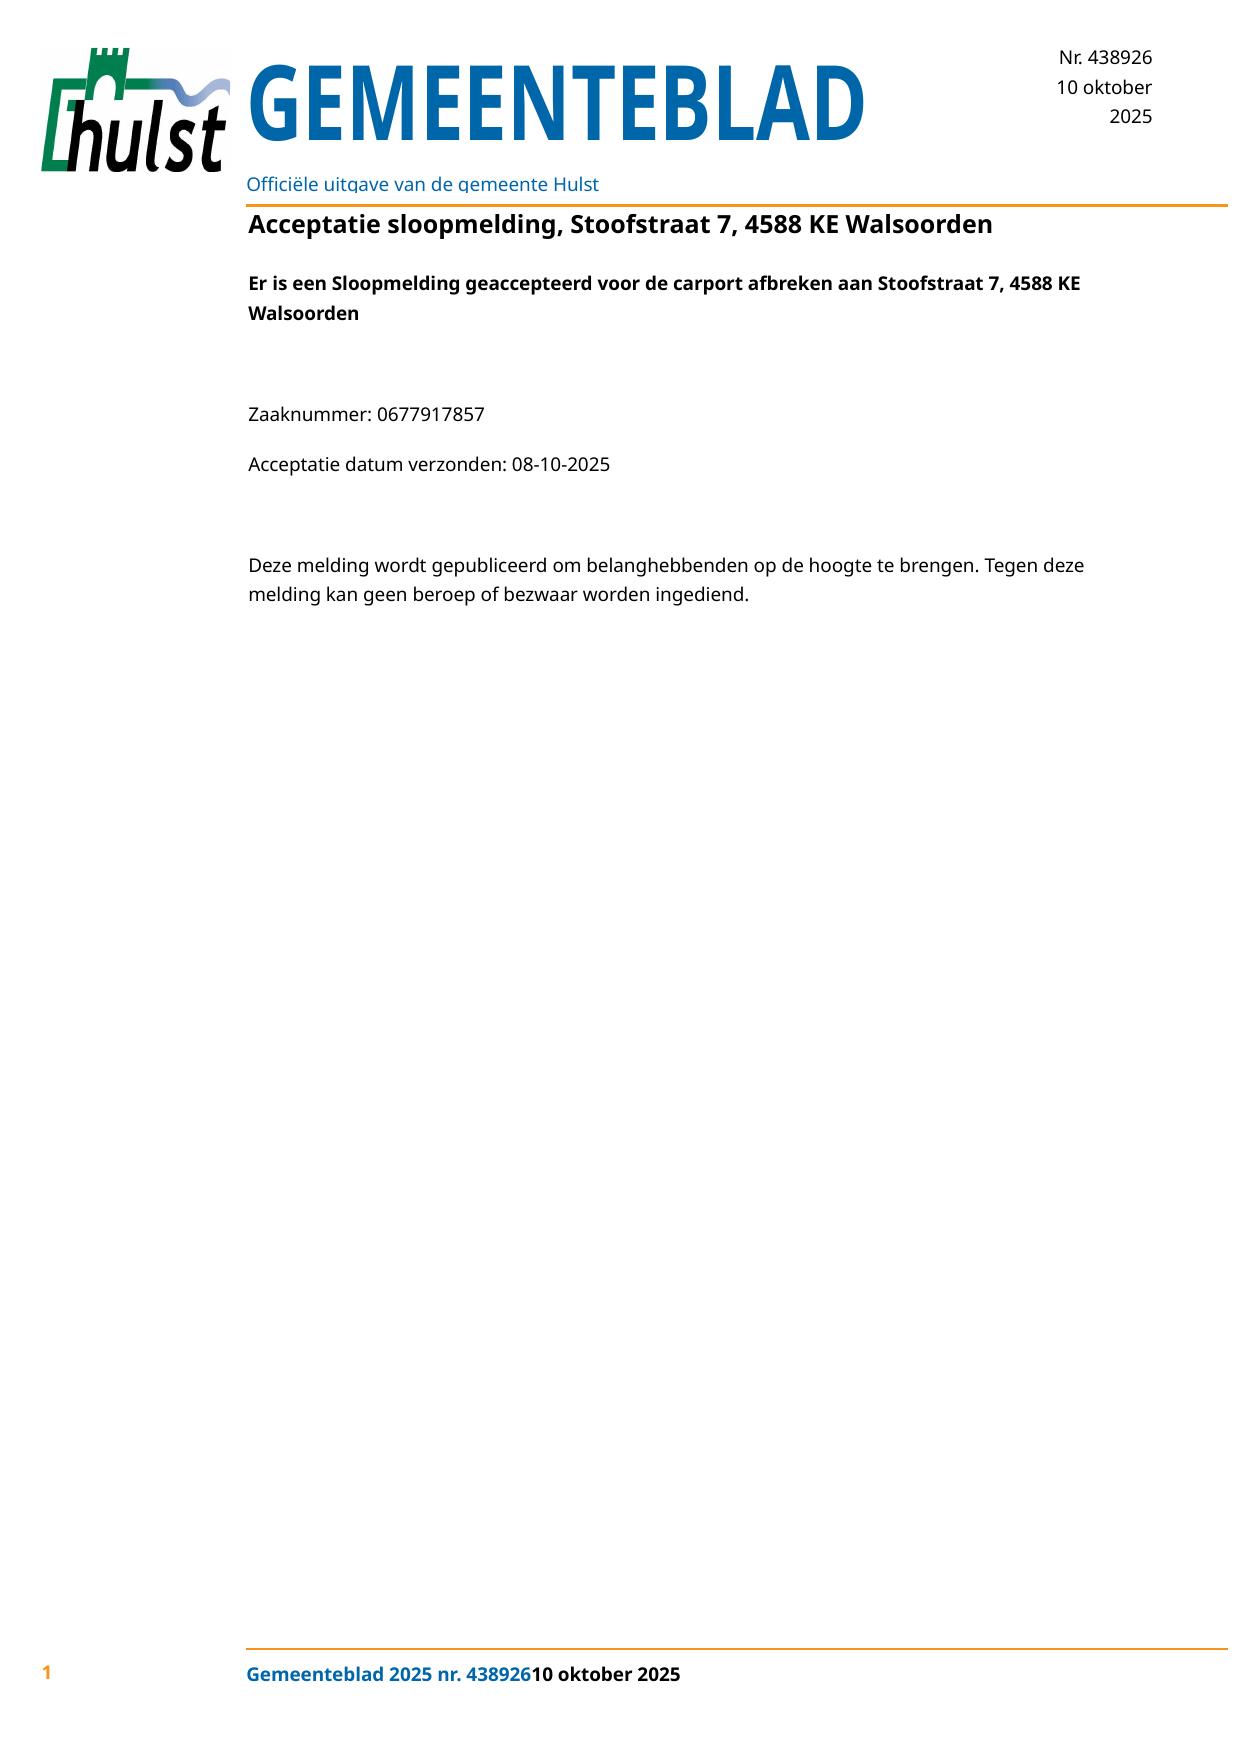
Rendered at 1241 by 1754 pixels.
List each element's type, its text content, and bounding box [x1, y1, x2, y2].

picture [41, 47, 231, 172]
text Acceptatie sloopmelding, Stoofstraat 7, 4588 KE Walsoorden [248, 207, 1152, 241]
text Deze melding wordt gepubliceerd om belanghebbenden op de hoogte te brengen. Tegen deze melding kan geen beroep of bezwaar worden ingediend. [248, 552, 1152, 607]
text Er is een Sloopmelding geaccepteerd voor de carport afbreken aan Stoofstraat 7, 4588 KE Walsoorden [248, 270, 1152, 326]
text Zaaknummer: 0677917857 [248, 401, 1152, 426]
text Acceptatie datum verzonden: 08-10-2025 [248, 451, 1152, 477]
